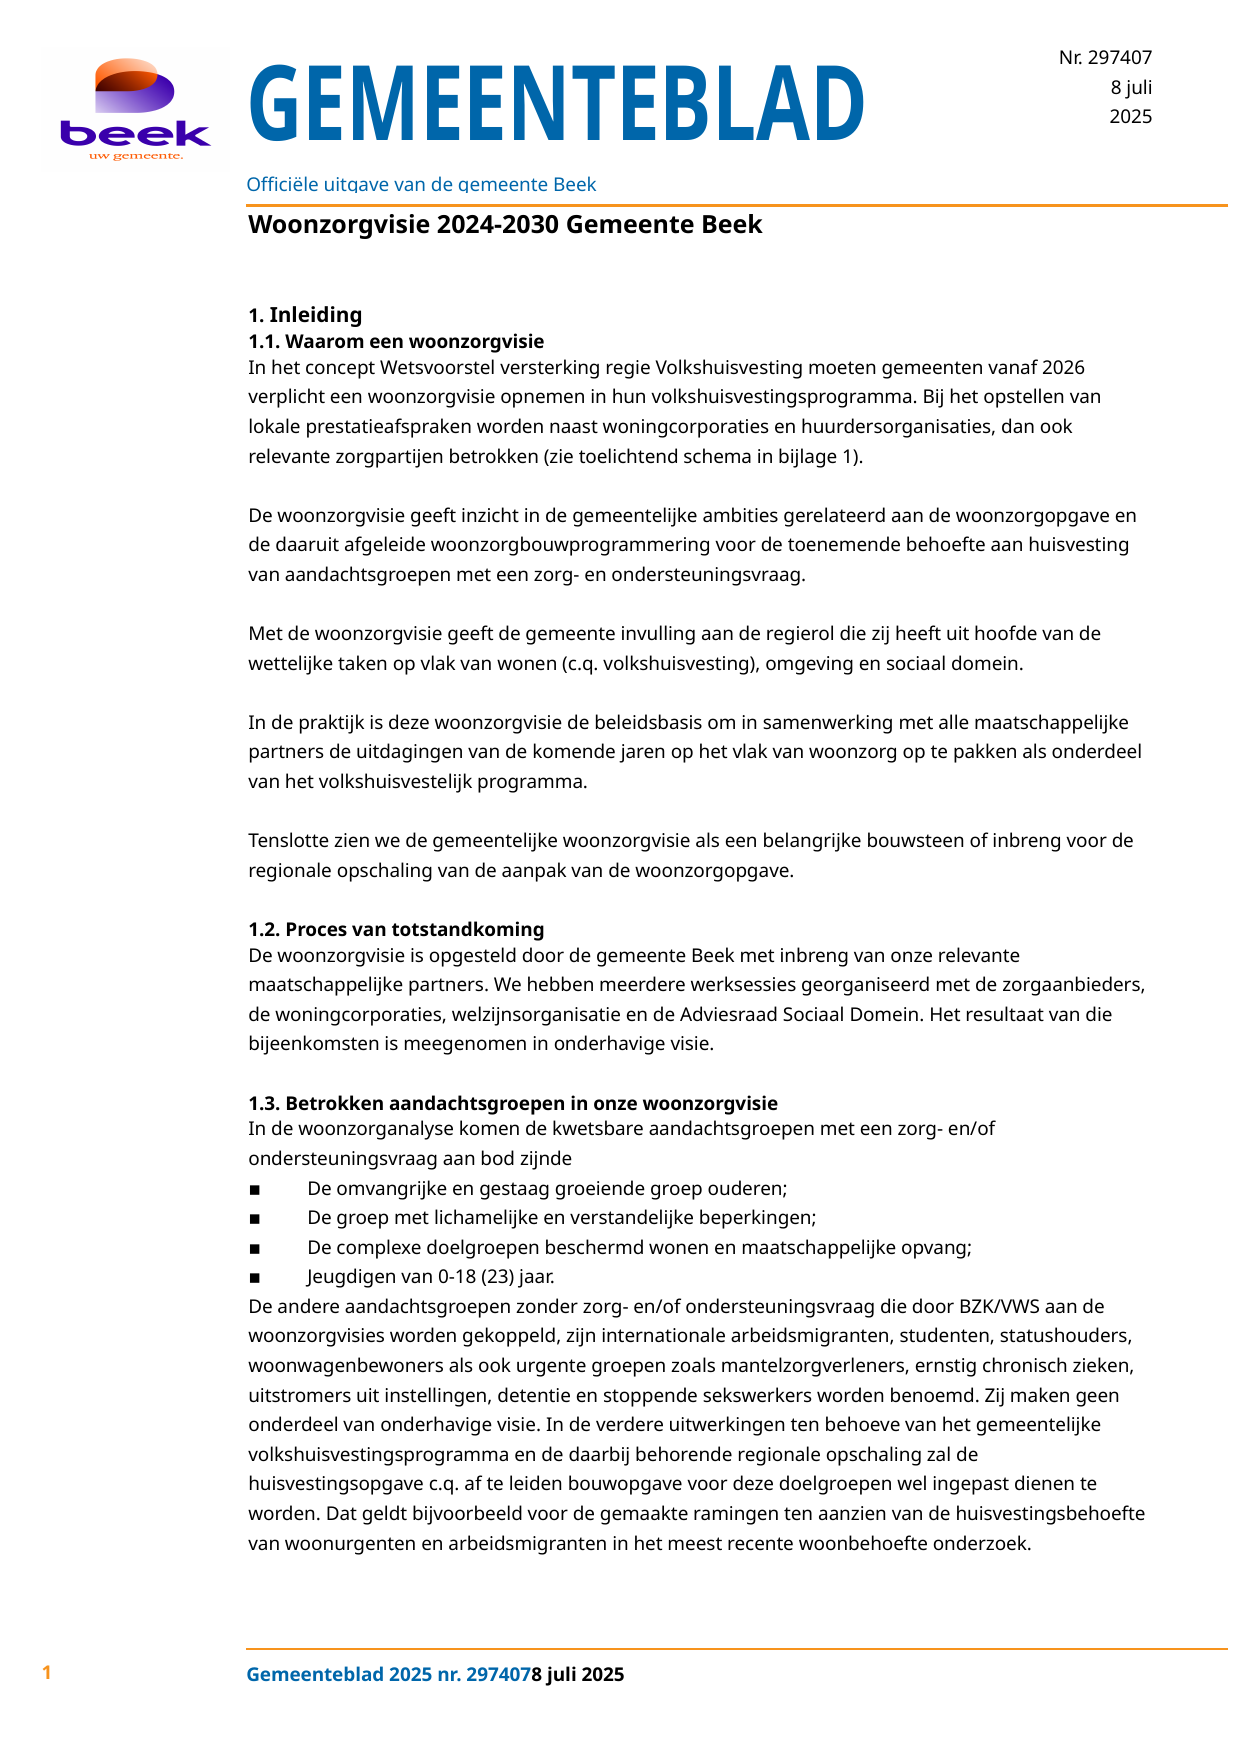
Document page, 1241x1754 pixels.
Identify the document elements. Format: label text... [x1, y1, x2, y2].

text De woonzorgvisie is opgesteld door de gemeente Beek met inbreng van onze relevante maatschappelijke partners. We hebben meerdere werksessies georganiseerd met de zorgaanbieders, de woningcorporaties, welzijnsorganisatie en de Adviesraad Sociaal Domein. Het resultaat van die bijeenkomsten is meegenomen in onderhavige visie. [248, 942, 1152, 1056]
text 1.3. Betrokken aandachtsgroepen in onze woonzorgvisie [248, 1090, 1152, 1116]
text De woonzorgvisie geeft inzicht in de gemeentelijke ambities gerelateerd aan de woonzorgopgave en de daaruit afgeleide woonzorgbouwprogrammering voor de toenemende behoefte aan huisvesting van aandachtsgroepen met een zorg- en ondersteuningsvraag. [248, 502, 1152, 587]
list De complexe doelgroepen beschermd wonen en maatschappelijke opvang; [248, 1234, 1152, 1259]
text In het concept Wetsvoorstel versterking regie Volkshuisvesting moeten gemeenten vanaf 2026 verplicht een woonzorgvisie opnemen in hun volkshuisvestingsprogramma. Bij het opstellen van lokale prestatieafspraken worden naast woningcorporaties en huurdersorganisaties, dan ook relevante zorgpartijen betrokken (zie toelichtend schema in bijlage 1). [248, 354, 1152, 468]
list De omvangrijke en gestaag groeiende groep ouderen; [248, 1175, 1152, 1200]
text Woonzorgvisie 2024-2030 Gemeente Beek [248, 207, 1152, 241]
text In de praktijk is deze woonzorgvisie de beleidsbasis om in samenwerking met alle maatschappelijke partners de uitdagingen van de komende jaren op het vlak van woonzorg op te pakken als onderdeel van het volkshuisvestelijk programma. [248, 709, 1152, 794]
text De andere aandachtsgroepen zonder zorg- en/of ondersteuningsvraag die door BZK/VWS aan de woonzorgvisies worden gekoppeld, zijn internationale arbeidsmigranten, studenten, statushouders, woonwagenbewoners als ook urgente groepen zoals mantelzorgverleners, ernstig chronisch zieken, uitstromers uit instellingen, detentie en stoppende sekswerkers worden benoemd. Zij maken geen onderdeel van onderhavige visie. In de verdere uitwerkingen ten behoeve van het gemeentelijke volkshuisvestingsprogramma en de daarbij behorende regionale opschaling zal de huisvestingsopgave c.q. af te leiden bouwopgave voor deze doelgroepen wel ingepast dienen te worden. Dat geldt bijvoorbeeld voor de gemaakte ramingen ten aanzien van de huisvestingsbehoefte van woonurgenten en arbeidsmigranten in het meest recente woonbehoefte onderzoek. [248, 1293, 1152, 1555]
picture [41, 47, 231, 172]
text 1.1. Waarom een woonzorgvisie [248, 328, 1152, 354]
text In de woonzorganalyse komen de kwetsbare aandachtsgroepen met een zorg- en/of ondersteuningsvraag aan bod zijnde [248, 1116, 1152, 1171]
list Jeugdigen van 0-18 (23) jaar. [248, 1263, 1152, 1289]
list De groep met lichamelijke en verstandelijke beperkingen; [248, 1204, 1152, 1230]
text 1.2. Proces van totstandkoming [248, 916, 1152, 942]
text Met de woonzorgvisie geeft de gemeente invulling aan de regierol die zij heeft uit hoofde van de wettelijke taken op vlak van wonen (c.q. volkshuisvesting), omgeving en sociaal domein. [248, 620, 1152, 676]
text Tenslotte zien we de gemeentelijke woonzorgvisie als een belangrijke bouwsteen of inbreng voor de regionale opschaling van de aanpak van de woonzorgopgave. [248, 827, 1152, 883]
text 1. Inleiding [248, 300, 1152, 328]
